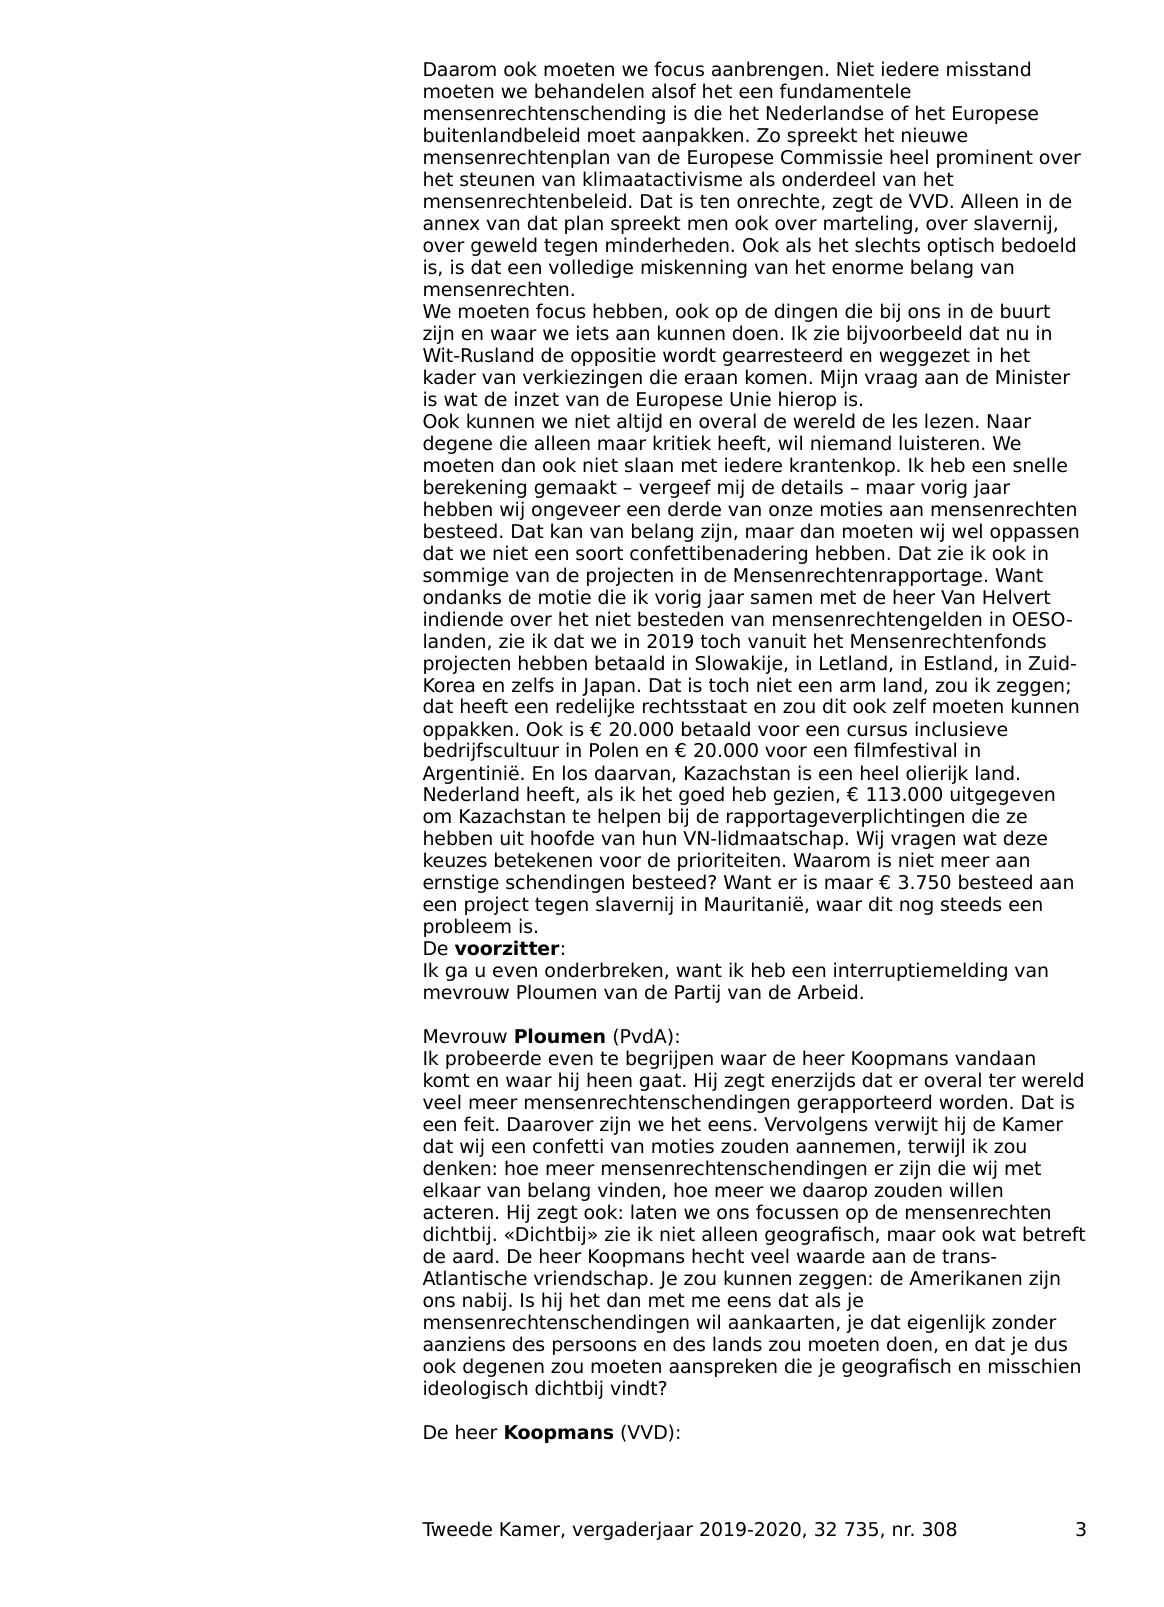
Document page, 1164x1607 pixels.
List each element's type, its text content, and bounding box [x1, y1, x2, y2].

text We moeten focus hebben, ook op de dingen die bij ons in de buurt zijn en waar we iets aan kunnen doen. Ik zie bijvoorbeeld dat nu in Wit-Rusland de oppositie wordt gearresteerd en weggezet in het kader van verkiezingen die eraan komen. Mijn vraag aan de Minister is wat de inzet van de Europese Unie hierop is. [422, 301, 1087, 411]
text Mevrouw Ploumen (PvdA): [422, 1026, 1087, 1048]
text Ik probeerde even te begrijpen waar de heer Koopmans vandaan komt en waar hij heen gaat. Hij zegt enerzijds dat er overal ter wereld veel meer mensenrechtenschendingen gerapporteerd worden. Dat is een feit. Daarover zijn we het eens. Vervolgens verwijt hij de Kamer dat wij een confetti van moties zouden aannemen, terwijl ik zou denken: hoe meer mensenrechtenschendingen er zijn die wij met elkaar van belang vinden, hoe meer we daarop zouden willen acteren. Hij zegt ook: laten we ons focussen op de mensenrechten dichtbij. «Dichtbij» zie ik niet alleen geografisch, maar ook wat betreft de aard. De heer Koopmans hecht veel waarde aan de trans-Atlantische vriendschap. Je zou kunnen zeggen: de Amerikanen zijn ons nabij. Is hij het dan met me eens dat als je mensenrechtenschendingen wil aankaarten, je dat eigenlijk zonder aanziens des persoons en des lands zou moeten doen, en dat je dus ook degenen zou moeten aanspreken die je geografisch en misschien ideologisch dichtbij vindt? [422, 1048, 1087, 1400]
text Ik ga u even onderbreken, want ik heb een interruptiemelding van mevrouw Ploumen van de Partij van de Arbeid. [422, 960, 1087, 1004]
text De voorzitter: [422, 938, 1087, 960]
text De heer Koopmans (VVD): [422, 1422, 1087, 1444]
text Ook kunnen we niet altijd en overal de wereld de les lezen. Naar degene die alleen maar kritiek heeft, wil niemand luisteren. We moeten dan ook niet slaan met iedere krantenkop. Ik heb een snelle berekening gemaakt – vergeef mij de details – maar vorig jaar hebben wij ongeveer een derde van onze moties aan mensenrechten besteed. Dat kan van belang zijn, maar dan moeten wij wel oppassen dat we niet een soort confettibenadering hebben. Dat zie ik ook in sommige van de projecten in de Mensenrechtenrapportage. Want ondanks de motie die ik vorig jaar samen met de heer Van Helvert indiende over het niet besteden van mensenrechtengelden in OESO-landen, zie ik dat we in 2019 toch vanuit het Mensenrechtenfonds projecten hebben betaald in Slowakije, in Letland, in Estland, in Zuid-Korea en zelfs in Japan. Dat is toch niet een arm land, zou ik zeggen; dat heeft een redelijke rechtsstaat en zou dit ook zelf moeten kunnen oppakken. Ook is € 20.000 betaald voor een cursus inclusieve bedrijfscultuur in Polen en € 20.000 voor een filmfestival in Argentinië. En los daarvan, Kazachstan is een heel olierijk land. Nederland heeft, als ik het goed heb gezien, € 113.000 uitgegeven om Kazachstan te helpen bij de rapportageverplichtingen die ze hebben uit hoofde van hun VN-lidmaatschap. Wij vragen wat deze keuzes betekenen voor de prioriteiten. Waarom is niet meer aan ernstige schendingen besteed? Want er is maar € 3.750 besteed aan een project tegen slavernij in Mauritanië, waar dit nog steeds een probleem is. [422, 411, 1087, 938]
text Daarom ook moeten we focus aanbrengen. Niet iedere misstand moeten we behandelen alsof het een fundamentele mensenrechtenschending is die het Nederlandse of het Europese buitenlandbeleid moet aanpakken. Zo spreekt het nieuwe mensenrechtenplan van de Europese Commissie heel prominent over het steunen van klimaatactivisme als onderdeel van het mensenrechtenbeleid. Dat is ten onrechte, zegt de VVD. Alleen in de annex van dat plan spreekt men ook over marteling, over slavernij, over geweld tegen minderheden. Ook als het slechts optisch bedoeld is, is dat een volledige miskenning van het enorme belang van mensenrechten. [422, 59, 1087, 301]
